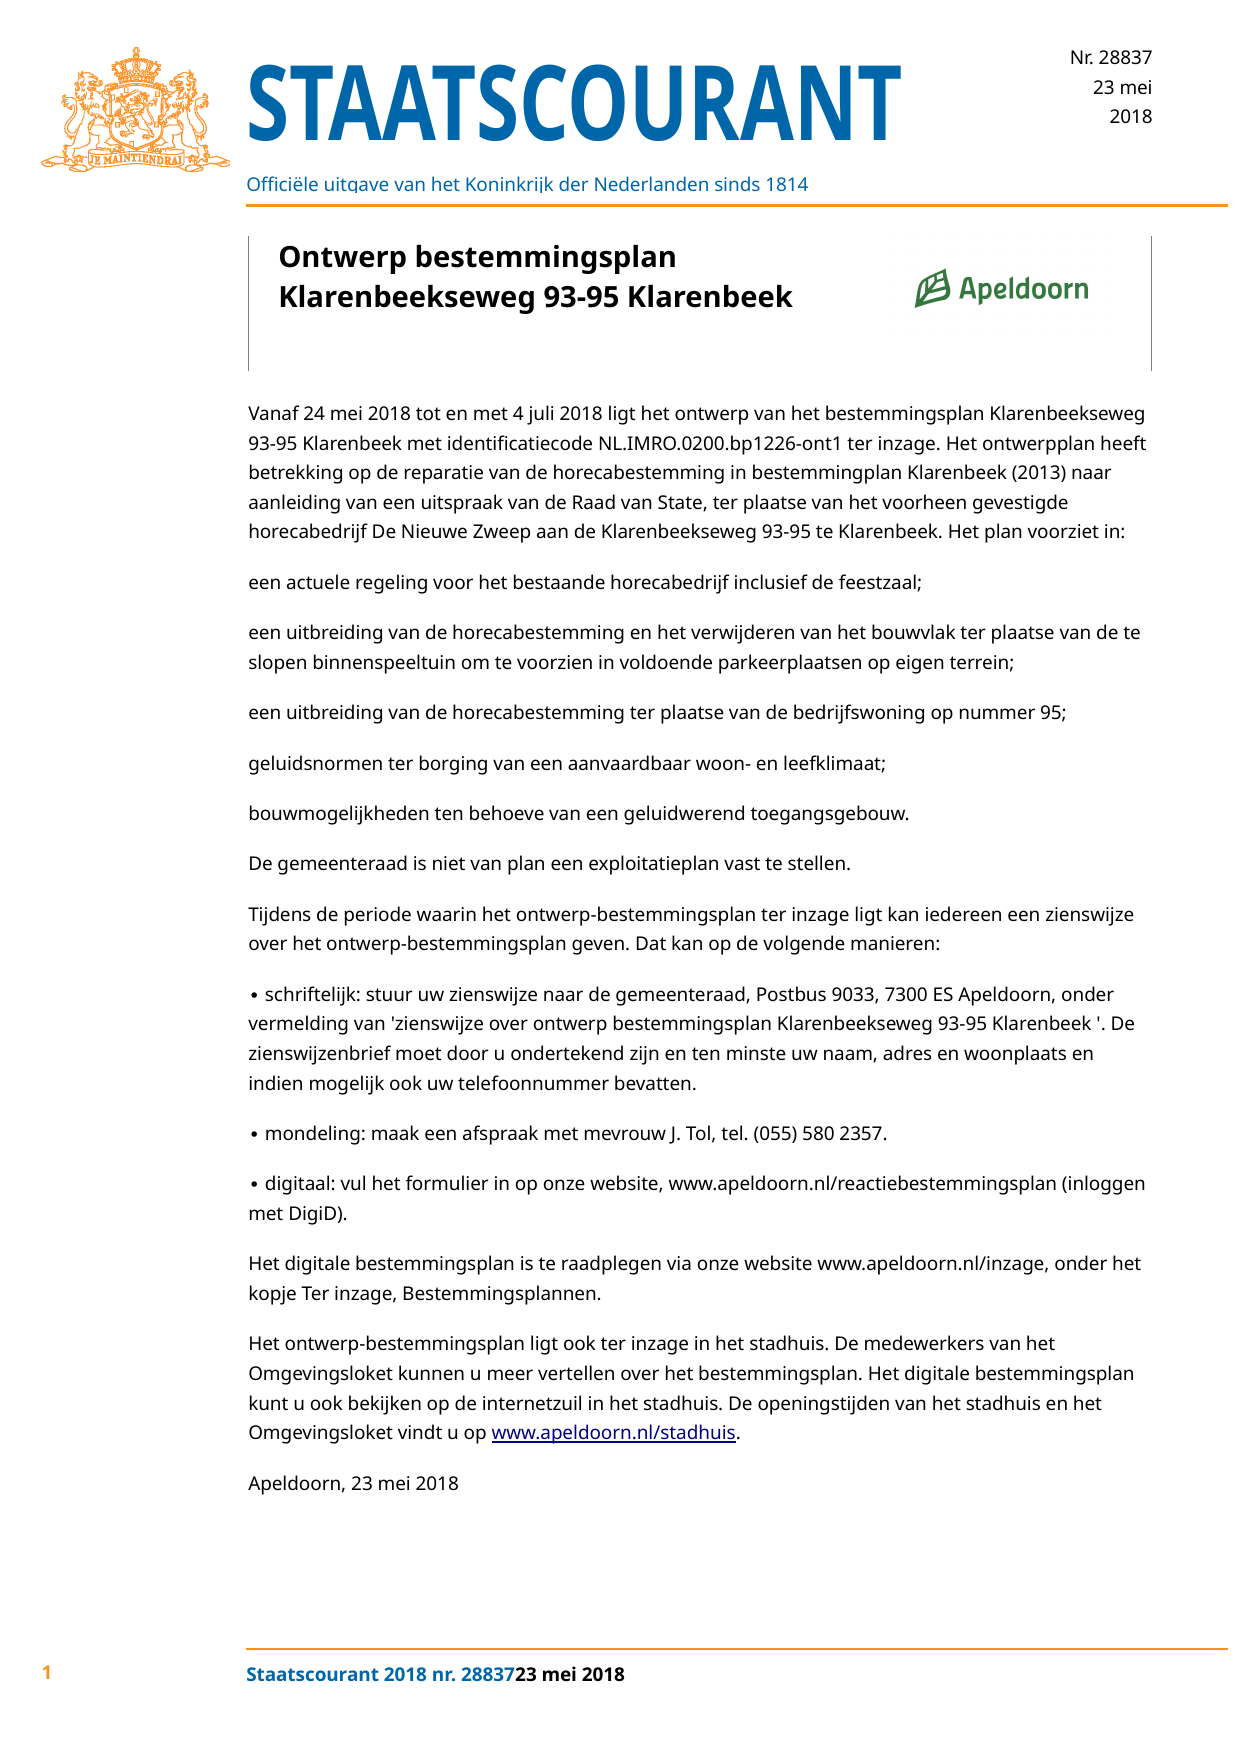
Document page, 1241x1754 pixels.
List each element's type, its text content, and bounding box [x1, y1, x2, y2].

text een actuele regeling voor het bestaande horecabedrijf inclusief de feestzaal; [248, 569, 1152, 594]
text ∙ schriftelijk: stuur uw zienswijze naar de gemeenteraad, Postbus 9033, 7300 ES Apeldoorn, onder vermelding van 'zienswijze over ontwerp bestemmingsplan Klarenbeekseweg 93-95 Klarenbeek '. De zienswijzenbrief moet door u ondertekend zijn en ten minste uw naam, adres en woonplaats en indien mogelijk ook uw telefoonnummer bevatten. [248, 981, 1152, 1095]
table_header Ontwerp bestemmingsplan Klarenbeekseweg 93-95 Klarenbeek [249, 236, 850, 371]
text Het digitale bestemmingsplan is te raadplegen via onze website www.apeldoorn.nl/inzage, onder het kopje Ter inzage, Bestemmingsplannen. [248, 1251, 1152, 1306]
picture [41, 47, 231, 172]
text ∙ mondeling: maak een afspraak met mevrouw J. Tol, tel. (055) 580 2357. [248, 1120, 1152, 1146]
text geluidsnormen ter borging van een aanvaardbaar woon- en leefklimaat; [248, 750, 1152, 775]
table_header [850, 236, 1151, 371]
text Apeldoorn, 23 mei 2018 [248, 1470, 1152, 1495]
text Het ontwerp-bestemmingsplan ligt ook ter inzage in het stadhuis. De medewerkers van het Omgevingsloket kunnen u meer vertellen over het bestemmingsplan. Het digitale bestemmingsplan kunt u ook bekijken op de internetzuil in het stadhuis. De openingstijden van het stadhuis en het Omgevingsloket vindt u op www.apeldoorn.nl/stadhuis. [248, 1331, 1152, 1445]
text Tijdens de periode waarin het ontwerp-bestemmingsplan ter inzage ligt kan iedereen een zienswijze over het ontwerp-bestemmingsplan geven. Dat kan op de volgende manieren: [248, 901, 1152, 956]
text een uitbreiding van de horecabestemming en het verwijderen van het bouwvlak ter plaatse van de te slopen binnenspeeltuin om te voorzien in voldoende parkeerplaatsen op eigen terrein; [248, 619, 1152, 674]
text bouwmogelijkheden ten behoeve van een geluidwerend toegangsgebouw. [248, 800, 1152, 826]
text een uitbreiding van de horecabestemming ter plaatse van de bedrijfswoning op nummer 95; [248, 699, 1152, 725]
text De gemeenteraad is niet van plan een exploitatieplan vast te stellen. [248, 851, 1152, 876]
text Vanaf 24 mei 2018 tot en met 4 juli 2018 ligt het ontwerp van het bestemmingsplan Klarenbeekseweg 93-95 Klarenbeek met identificatiecode NL.IMRO.0200.bp1226-ont1 ter inzage. Het ontwerpplan heeft betrekking op de reparatie van de horecabestemming in bestemmingplan Klarenbeek (2013) naar aanleiding van een uitspraak van de Raad van State, ter plaatse van het voorheen gevestigde horecabedrijf De Nieuwe Zweep aan de Klarenbeekseweg 93-95 te Klarenbeek. Het plan voorziet in: [248, 400, 1152, 544]
picture [882, 236, 1119, 345]
text ∙ digitaal: vul het formulier in op onze website, www.apeldoorn.nl/reactiebestemmingsplan (inloggen met DigiD). [248, 1171, 1152, 1226]
